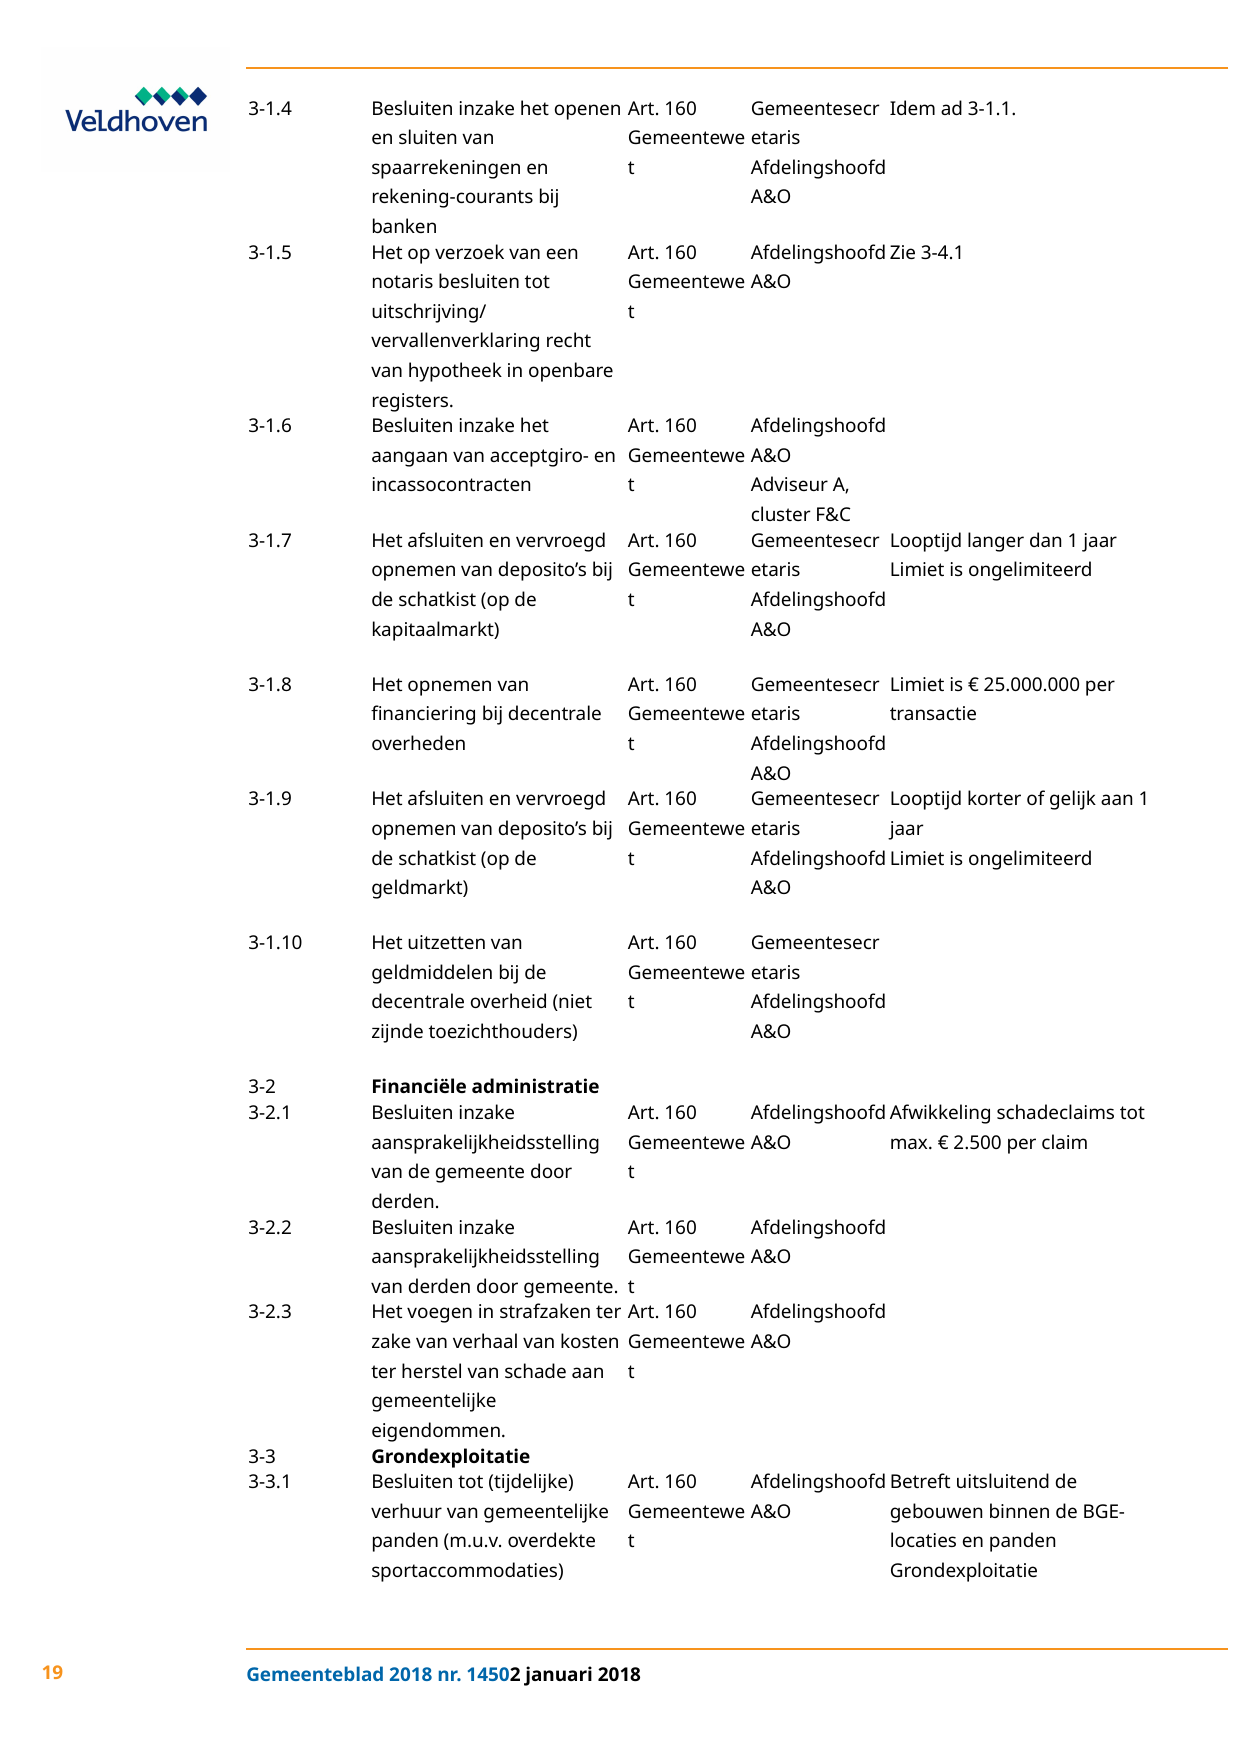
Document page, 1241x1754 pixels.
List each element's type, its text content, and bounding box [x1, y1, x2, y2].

table_cell [751, 1074, 889, 1099]
table_cell Afdelingshoofd A&O Adviseur A, cluster F&C [751, 413, 889, 527]
table_cell Besluiten inzake aansprakelijkheidsstelling van derden door gemeente. [371, 1214, 628, 1299]
table_cell Gemeentesecretaris Afdelingshoofd A&O [751, 95, 889, 239]
table_cell Betreft uitsluitend de gebouwen binnen de BGE-locaties en panden Grondexploitatie [890, 1469, 1152, 1583]
table_cell Het uitzetten van geldmiddelen bij de decentrale overheid (niet zijnde toezichthouders) [371, 930, 628, 1074]
table_cell Gemeentesecretaris Afdelingshoofd A&O [751, 930, 889, 1074]
table_cell Het afsluiten en vervroegd opnemen van deposito’s bij de schatkist (op de geldmarkt) [371, 786, 628, 929]
table_cell Gemeentesecretaris Afdelingshoofd A&O [751, 527, 889, 671]
table_cell [628, 1443, 751, 1468]
table_cell Art. 160 Gemeentewet [628, 1299, 751, 1443]
table_cell Art. 160 Gemeentewet [628, 527, 751, 671]
table_cell Besluiten inzake het openen en sluiten van spaarrekeningen en rekening-courants bij banken [371, 95, 628, 239]
table_cell 3-1.5 [248, 239, 371, 412]
table_cell Afdelingshoofd A&O [751, 1099, 889, 1214]
table_cell Idem ad 3-1.1. [890, 95, 1152, 239]
picture [41, 47, 231, 172]
table_cell 3-2.2 [248, 1214, 371, 1299]
table_cell Art. 160 Gemeentewet [628, 1099, 751, 1214]
table_cell [890, 1443, 1152, 1468]
table_cell Art. 160 Gemeentewet [628, 413, 751, 527]
table_cell Afdelingshoofd A&O [751, 239, 889, 412]
table_cell 3-1.8 [248, 671, 371, 786]
table_cell Art. 160 Gemeentewet [628, 1469, 751, 1583]
table_cell Gemeentesecretaris Afdelingshoofd A&O [751, 786, 889, 929]
table_cell Zie 3-4.1 [890, 239, 1152, 412]
table_cell Afdelingshoofd A&O [751, 1299, 889, 1443]
table_cell Looptijd korter of gelijk aan 1 jaar Limiet is ongelimiteerd [890, 786, 1152, 929]
table_cell [890, 1299, 1152, 1443]
table_cell 3-1.9 [248, 786, 371, 929]
table_cell Afdelingshoofd A&O [751, 1469, 889, 1583]
table_cell 3-3 [248, 1443, 371, 1468]
table_cell Art. 160 Gemeentewet [628, 1214, 751, 1299]
table_cell [890, 1214, 1152, 1299]
table_cell 3-1.6 [248, 413, 371, 527]
table_cell Afwikkeling schadeclaims tot max. € 2.500 per claim [890, 1099, 1152, 1214]
table_cell 3-2.1 [248, 1099, 371, 1214]
table_cell [628, 1074, 751, 1099]
table_cell Art. 160 Gemeentewet [628, 95, 751, 239]
table_cell Art. 160 Gemeentewet [628, 930, 751, 1074]
table_cell Financiële administratie [371, 1074, 628, 1099]
table_cell Art. 160 Gemeentewet [628, 239, 751, 412]
table_cell Het opnemen van financiering bij decentrale overheden [371, 671, 628, 786]
table_cell 3-1.4 [248, 95, 371, 239]
table_cell Het voegen in strafzaken ter zake van verhaal van kosten ter herstel van schade aan gemeentelijke eigendommen. [371, 1299, 628, 1443]
table_cell 3-1.7 [248, 527, 371, 671]
table_cell Art. 160 Gemeentewet [628, 671, 751, 786]
table_cell Het afsluiten en vervroegd opnemen van deposito’s bij de schatkist (op de kapitaalmarkt) [371, 527, 628, 671]
table_cell Besluiten inzake aansprakelijkheidsstelling van de gemeente door derden. [371, 1099, 628, 1214]
table_cell Grondexploitatie [371, 1443, 628, 1468]
table_cell 3-3.1 [248, 1469, 371, 1583]
table_cell Limiet is € 25.000.000 per transactie [890, 671, 1152, 786]
table_cell Gemeentesecretaris Afdelingshoofd A&O [751, 671, 889, 786]
table_cell 3-2.3 [248, 1299, 371, 1443]
table_cell Het op verzoek van een notaris besluiten tot uitschrijving/ vervallenverklaring recht van hypotheek in openbare registers. [371, 239, 628, 412]
table_cell [890, 930, 1152, 1074]
table_cell Besluiten inzake het aangaan van acceptgiro- en incassocontracten [371, 413, 628, 527]
table_cell Besluiten tot (tijdelijke) verhuur van gemeentelijke panden (m.u.v. overdekte sportaccommodaties) [371, 1469, 628, 1583]
table_cell [890, 1074, 1152, 1099]
table_cell 3-2 [248, 1074, 371, 1099]
table_cell 3-1.10 [248, 930, 371, 1074]
table_cell Art. 160 Gemeentewet [628, 786, 751, 929]
table_cell [890, 413, 1152, 527]
table_cell [751, 1443, 889, 1468]
table_cell Afdelingshoofd A&O [751, 1214, 889, 1299]
table_cell Looptijd langer dan 1 jaar Limiet is ongelimiteerd [890, 527, 1152, 671]
